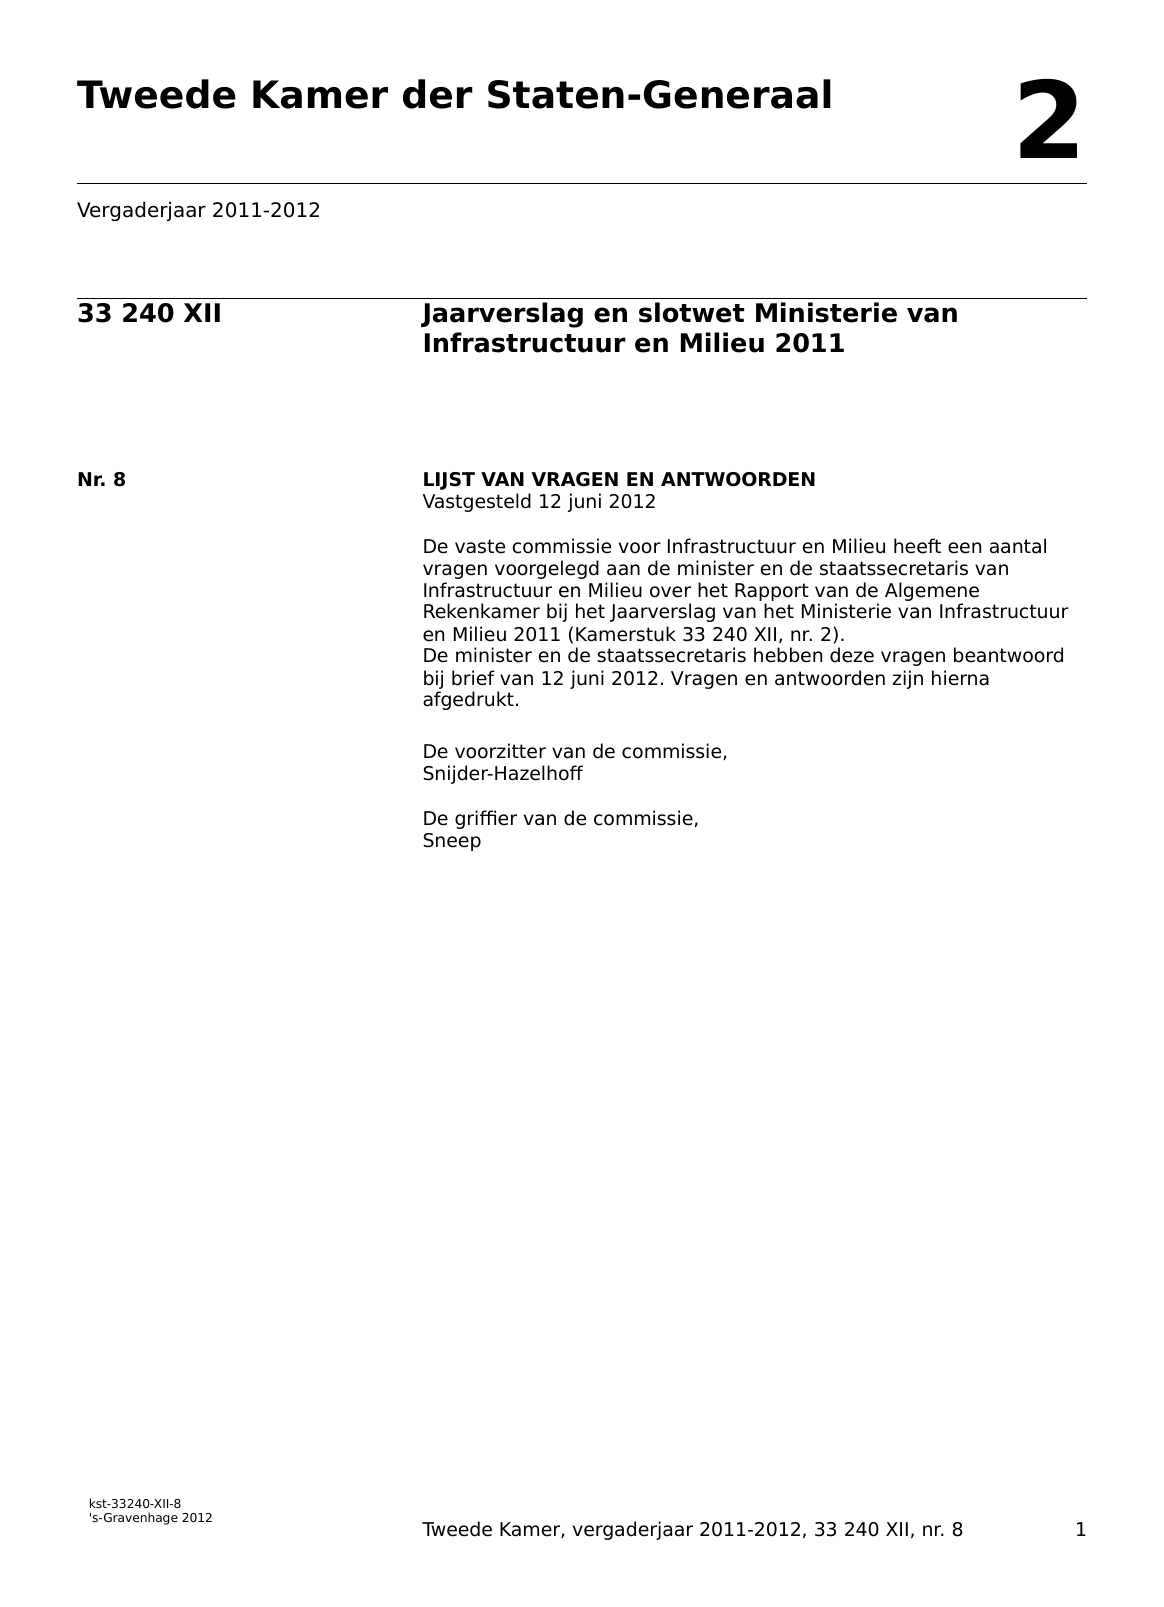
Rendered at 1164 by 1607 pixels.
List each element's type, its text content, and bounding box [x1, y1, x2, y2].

text De minister en de staatssecretaris hebben deze vragen beantwoord bij brief van 12 juni 2012. Vragen en antwoorden zijn hierna afgedrukt. [422, 645, 1087, 711]
subtitle Nr. 8 LIJST VAN VRAGEN EN ANTWOORDEN [77, 469, 1087, 491]
text 's-Gravenhage 2012 [88, 1511, 323, 1525]
text De voorzitter van de commissie, Snijder-Hazelhoff [422, 741, 1087, 785]
text kst-33240-XII-8 [88, 1497, 323, 1511]
text De vaste commissie voor Infrastructuur en Milieu heeft een aantal vragen voorgelegd aan de minister en de staatssecretaris van Infrastructuur en Milieu over het Rapport van de Algemene Rekenkamer bij het Jaarverslag van het Ministerie van Infrastructuur en Milieu 2011 (Kamerstuk 33 240 XII, nr. 2). [422, 536, 1087, 645]
table_header Tweede Kamer der Staten-Generaal [77, 59, 886, 183]
text Vastgesteld 12 juni 2012 [422, 491, 1087, 513]
text De griffier van de commissie, Sneep [422, 807, 1087, 851]
table_header 2 [886, 59, 1087, 183]
subtitle 33 240 XII Jaarverslag en slotwet Ministerie van Infrastructuur en Milieu 2011 [77, 299, 1087, 358]
table_cell Vergaderjaar 2011-2012 [77, 184, 1087, 298]
